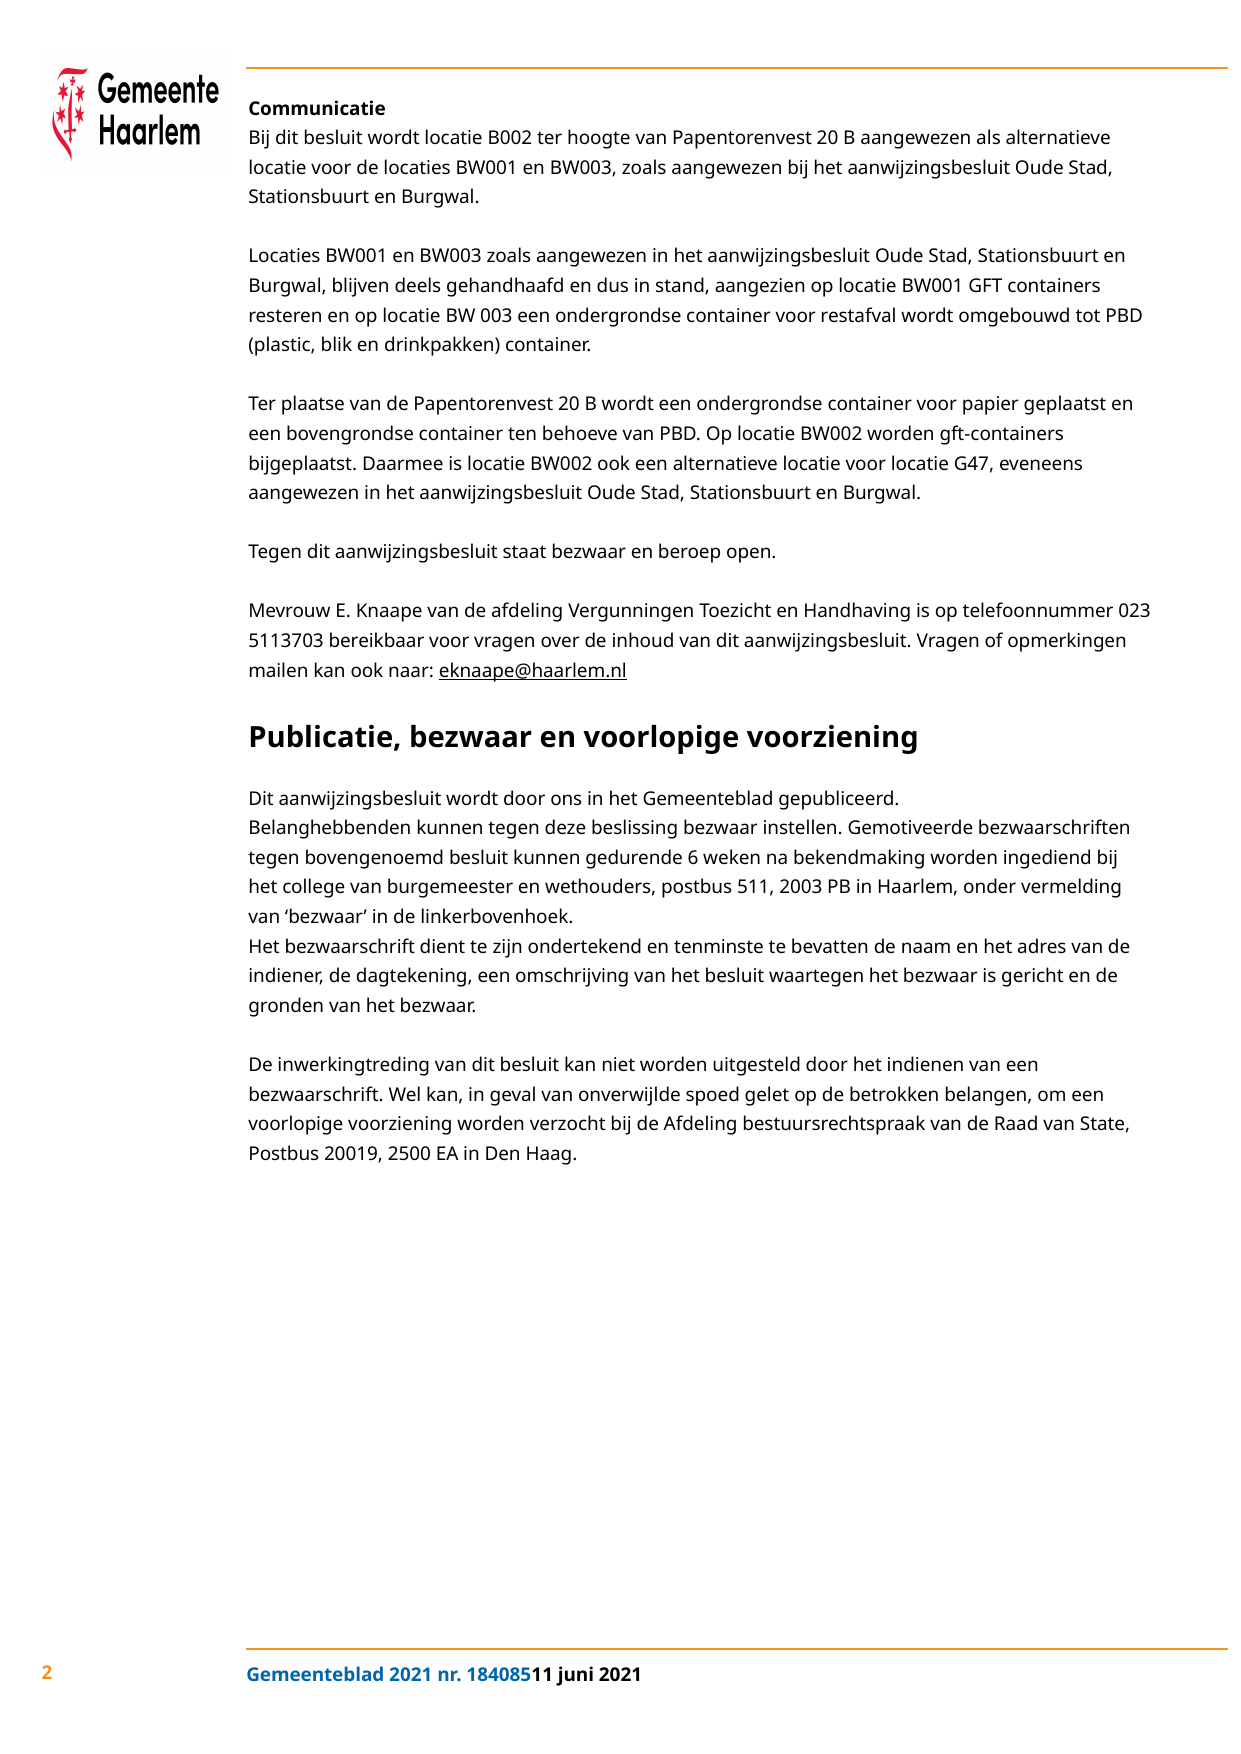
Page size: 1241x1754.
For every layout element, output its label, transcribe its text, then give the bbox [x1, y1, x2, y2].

text De inwerkingtreding van dit besluit kan niet worden uitgesteld door het indienen van een bezwaarschrift. Wel kan, in geval van onverwijlde spoed gelet op de betrokken belangen, om een voorlopige voorziening worden verzocht bij de Afdeling bestuursrechtspraak van de Raad van State, Postbus 20019, 2500 EA in Den Haag. [248, 1051, 1152, 1166]
text Communicatie [248, 95, 1152, 121]
text Publicatie, bezwaar en voorlopige voorziening [248, 716, 1152, 756]
text Locaties BW001 en BW003 zoals aangewezen in het aanwijzingsbesluit Oude Stad, Stationsbuurt en Burgwal, blijven deels gehandhaafd en dus in stand, aangezien op locatie BW001 GFT containers resteren en op locatie BW 003 een ondergrondse container voor restafval wordt omgebouwd tot PBD (plastic, blik en drinkpakken) container. [248, 243, 1152, 357]
text Ter plaatse van de Papentorenvest 20 B wordt een ondergrondse container voor papier geplaatst en een bovengrondse container ten behoeve van PBD. Op locatie BW002 worden gft-containers bijgeplaatst. Daarmee is locatie BW002 ook een alternatieve locatie voor locatie G47, eveneens aangewezen in het aanwijzingsbesluit Oude Stad, Stationsbuurt en Burgwal. [248, 391, 1152, 505]
text Tegen dit aanwijzingsbesluit staat bezwaar en beroep open. [248, 538, 1152, 564]
text Bij dit besluit wordt locatie B002 ter hoogte van Papentorenvest 20 B aangewezen als alternatieve locatie voor de locaties BW001 en BW003, zoals aangewezen bij het aanwijzingsbesluit Oude Stad, Stationsbuurt en Burgwal. [248, 124, 1152, 209]
text Het bezwaarschrift dient te zijn ondertekend en tenminste te bevatten de naam en het adres van de indiener, de dagtekening, een omschrijving van het besluit waartegen het bezwaar is gericht en de gronden van het bezwaar. [248, 933, 1152, 1018]
picture [41, 47, 231, 172]
text Mevrouw E. Knaape van de afdeling Vergunningen Toezicht en Handhaving is op telefoonnummer 023 5113703 bereikbaar voor vragen over de inhoud van dit aanwijzingsbesluit. Vragen of opmerkingen mailen kan ook naar: eknaape@haarlem.nl [248, 598, 1152, 683]
text Dit aanwijzingsbesluit wordt door ons in het Gemeenteblad gepubliceerd. [248, 785, 1152, 811]
text Belanghebbenden kunnen tegen deze beslissing bezwaar instellen. Gemotiveerde bezwaarschriften tegen bovengenoemd besluit kunnen gedurende 6 weken na bekendmaking worden ingediend bij het college van burgemeester en wethouders, postbus 511, 2003 PB in Haarlem, onder vermelding van ‘bezwaar’ in de linkerbovenhoek. [248, 814, 1152, 929]
